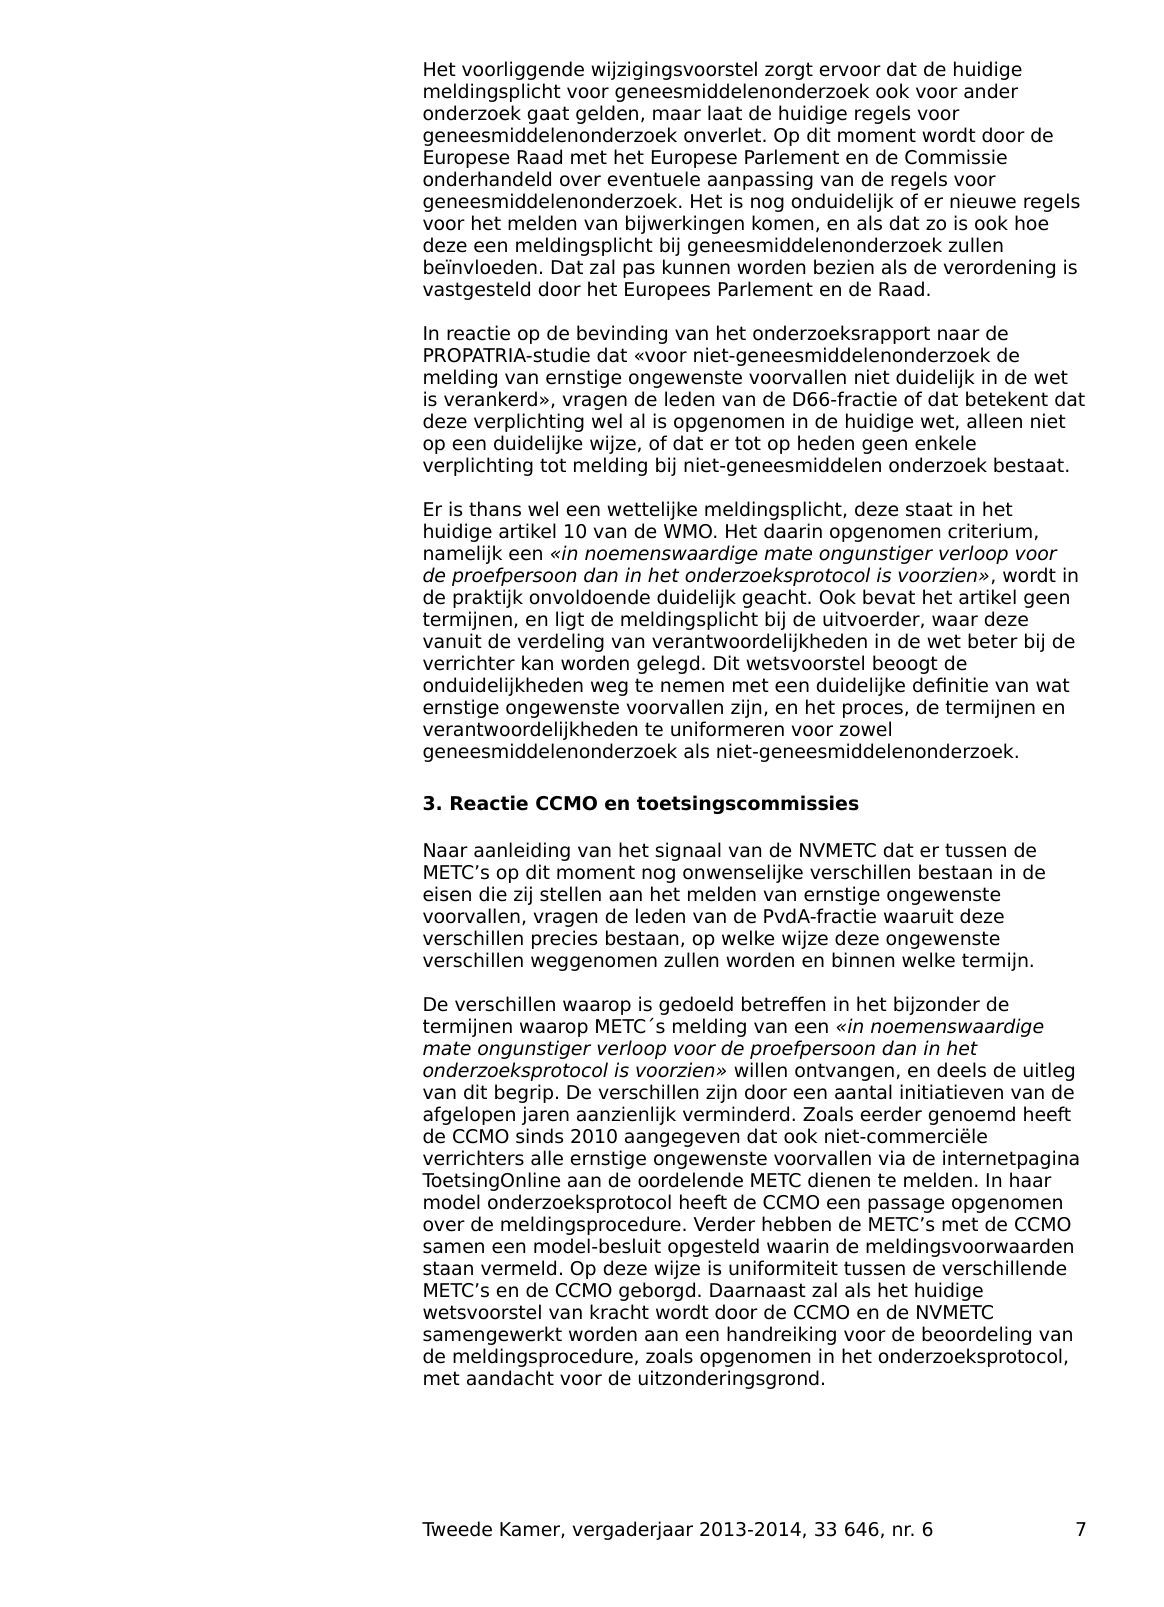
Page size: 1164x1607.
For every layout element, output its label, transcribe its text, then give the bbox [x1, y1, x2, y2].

subtitle 3. Reactie CCMO en toetsingscommissies [422, 793, 1087, 815]
text In reactie op de bevinding van het onderzoeksrapport naar de PROPATRIA-studie dat «voor niet-geneesmiddelenonderzoek de melding van ernstige ongewenste voorvallen niet duidelijk in de wet is verankerd», vragen de leden van de D66-fractie of dat betekent dat deze verplichting wel al is opgenomen in de huidige wet, alleen niet op een duidelijke wijze, of dat er tot op heden geen enkele verplichting tot melding bij niet-geneesmiddelen onderzoek bestaat. [422, 323, 1087, 477]
text Het voorliggende wijzigingsvoorstel zorgt ervoor dat de huidige meldingsplicht voor geneesmiddelenonderzoek ook voor ander onderzoek gaat gelden, maar laat de huidige regels voor geneesmiddelenonderzoek onverlet. Op dit moment wordt door de Europese Raad met het Europese Parlement en de Commissie onderhandeld over eventuele aanpassing van de regels voor geneesmiddelenonderzoek. Het is nog onduidelijk of er nieuwe regels voor het melden van bijwerkingen komen, en als dat zo is ook hoe deze een meldingsplicht bij geneesmiddelenonderzoek zullen beïnvloeden. Dat zal pas kunnen worden bezien als de verordening is vastgesteld door het Europees Parlement en de Raad. [422, 59, 1087, 301]
text Naar aanleiding van het signaal van de NVMETC dat er tussen de METC’s op dit moment nog onwenselijke verschillen bestaan in de eisen die zij stellen aan het melden van ernstige ongewenste voorvallen, vragen de leden van de PvdA-fractie waaruit deze verschillen precies bestaan, op welke wijze deze ongewenste verschillen weggenomen zullen worden en binnen welke termijn. [422, 840, 1087, 972]
text De verschillen waarop is gedoeld betreffen in het bijzonder de termijnen waarop METC´s melding van een «in noemenswaardige mate ongunstiger verloop voor de proefpersoon dan in het onderzoeksprotocol is voorzien» willen ontvangen, en deels de uitleg van dit begrip. De verschillen zijn door een aantal initiatieven van de afgelopen jaren aanzienlijk verminderd. Zoals eerder genoemd heeft de CCMO sinds 2010 aangegeven dat ook niet-commerciële verrichters alle ernstige ongewenste voorvallen via de internetpagina ToetsingOnline aan de oordelende METC dienen te melden. In haar model onderzoeksprotocol heeft de CCMO een passage opgenomen over de meldingsprocedure. Verder hebben de METC’s met de CCMO samen een model-besluit opgesteld waarin de meldingsvoorwaarden staan vermeld. Op deze wijze is uniformiteit tussen de verschillende METC’s en de CCMO geborgd. Daarnaast zal als het huidige wetsvoorstel van kracht wordt door de CCMO en de NVMETC samengewerkt worden aan een handreiking voor de beoordeling van de meldingsprocedure, zoals opgenomen in het onderzoeksprotocol, met aandacht voor de uitzonderingsgrond. [422, 994, 1087, 1389]
text Er is thans wel een wettelijke meldingsplicht, deze staat in het huidige artikel 10 van de WMO. Het daarin opgenomen criterium, namelijk een «in noemenswaardige mate ongunstiger verloop voor de proefpersoon dan in het onderzoeksprotocol is voorzien», wordt in de praktijk onvoldoende duidelijk geacht. Ook bevat het artikel geen termijnen, en ligt de meldingsplicht bij de uitvoerder, waar deze vanuit de verdeling van verantwoordelijkheden in de wet beter bij de verrichter kan worden gelegd. Dit wetsvoorstel beoogt de onduidelijkheden weg te nemen met een duidelijke definitie van wat ernstige ongewenste voorvallen zijn, en het proces, de termijnen en verantwoordelijkheden te uniformeren voor zowel geneesmiddelenonderzoek als niet-geneesmiddelenonderzoek. [422, 499, 1087, 763]
